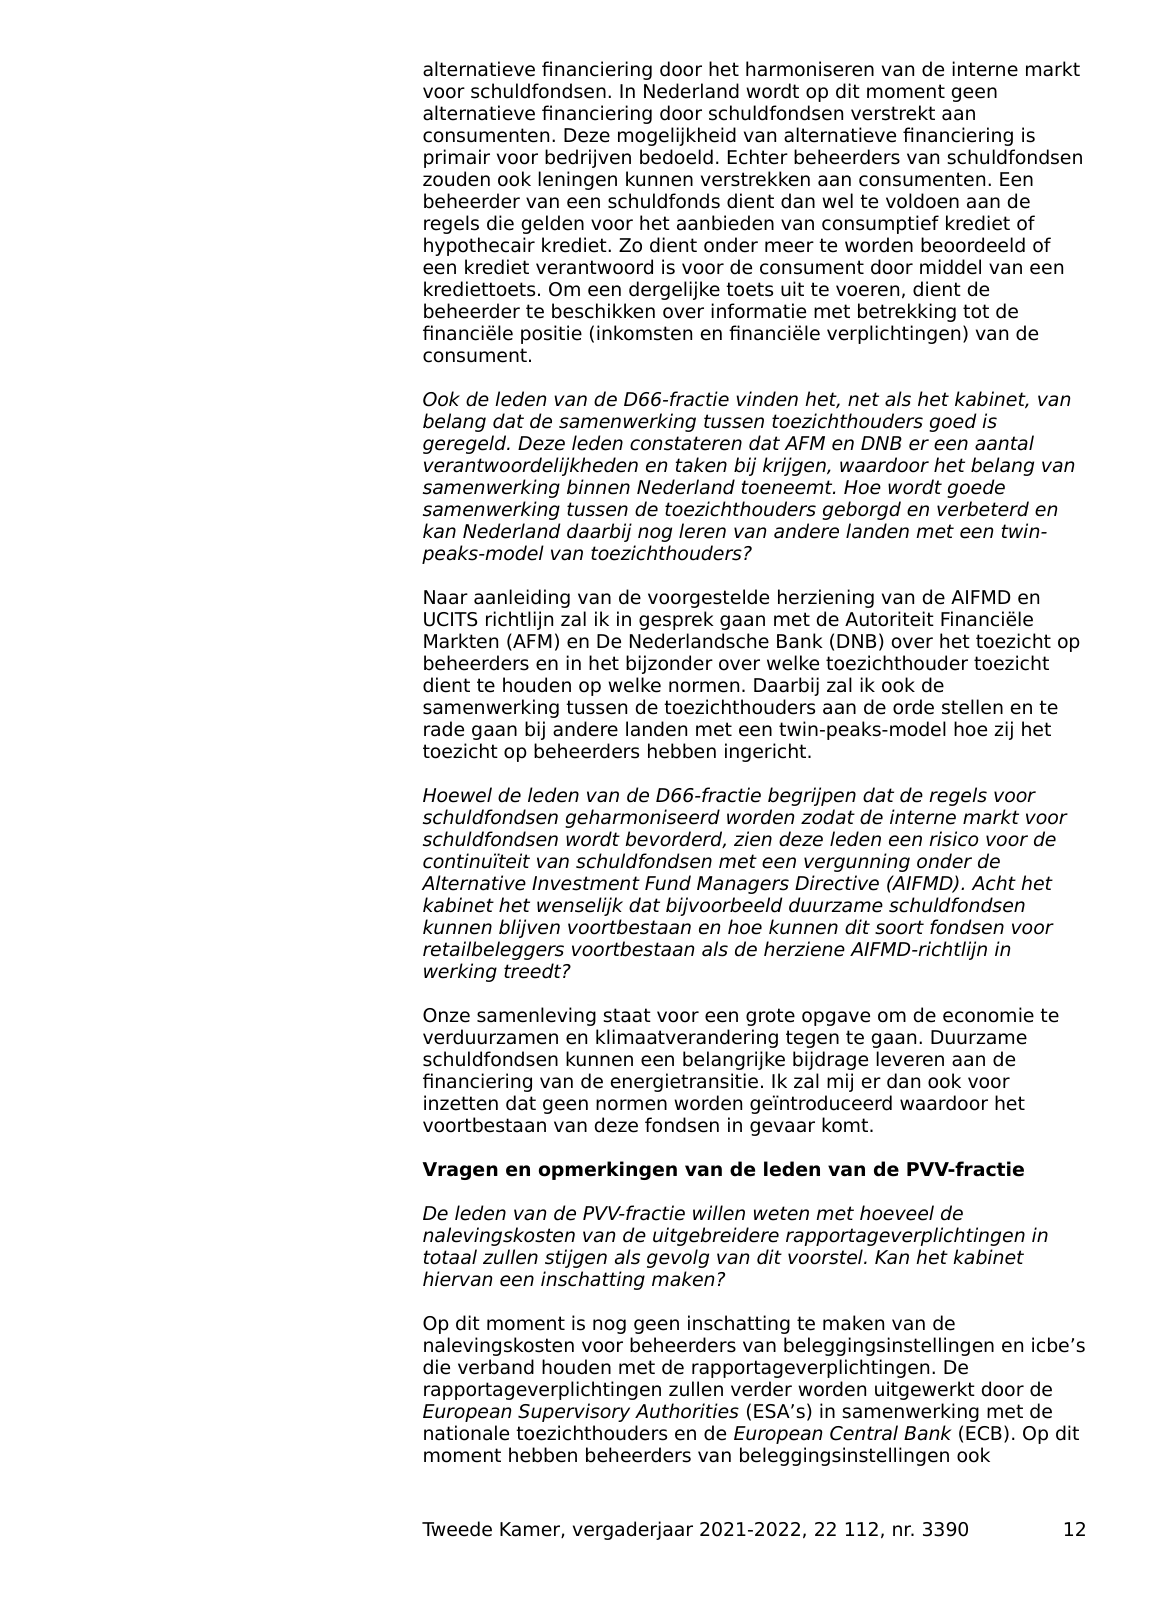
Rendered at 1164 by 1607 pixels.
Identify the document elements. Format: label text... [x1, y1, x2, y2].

text Ook de leden van de D66-fractie vinden het, net als het kabinet, van belang dat de samenwerking tussen toezichthouders goed is geregeld. Deze leden constateren dat AFM en DNB er een aantal verantwoordelijkheden en taken bij krijgen, waardoor het belang van samenwerking binnen Nederland toeneemt. Hoe wordt goede samenwerking tussen de toezichthouders geborgd en verbeterd en kan Nederland daarbij nog leren van andere landen met een twin-peaks-model van toezichthouders? [422, 389, 1087, 565]
text alternatieve financiering door het harmoniseren van de interne markt voor schuldfondsen. In Nederland wordt op dit moment geen alternatieve financiering door schuldfondsen verstrekt aan consumenten. Deze mogelijkheid van alternatieve financiering is primair voor bedrijven bedoeld. Echter beheerders van schuldfondsen zouden ook leningen kunnen verstrekken aan consumenten. Een beheerder van een schuldfonds dient dan wel te voldoen aan de regels die gelden voor het aanbieden van consumptief krediet of hypothecair krediet. Zo dient onder meer te worden beoordeeld of een krediet verantwoord is voor de consument door middel van een krediettoets. Om een dergelijke toets uit te voeren, dient de beheerder te beschikken over informatie met betrekking tot de financiële positie (inkomsten en financiële verplichtingen) van de consument. [422, 59, 1087, 367]
text Naar aanleiding van de voorgestelde herziening van de AIFMD en UCITS richtlijn zal ik in gesprek gaan met de Autoriteit Financiële Markten (AFM) en De Nederlandsche Bank (DNB) over het toezicht op beheerders en in het bijzonder over welke toezichthouder toezicht dient te houden op welke normen. Daarbij zal ik ook de samenwerking tussen de toezichthouders aan de orde stellen en te rade gaan bij andere landen met een twin-peaks-model hoe zij het toezicht op beheerders hebben ingericht. [422, 587, 1087, 763]
subtitle Vragen en opmerkingen van de leden van de PVV-fractie [422, 1159, 1087, 1181]
text De leden van de PVV-fractie willen weten met hoeveel de nalevingskosten van de uitgebreidere rapportageverplichtingen in totaal zullen stijgen als gevolg van dit voorstel. Kan het kabinet hiervan een inschatting maken? [422, 1203, 1087, 1291]
text Op dit moment is nog geen inschatting te maken van de nalevingskosten voor beheerders van beleggingsinstellingen en icbe’s die verband houden met de rapportageverplichtingen. De rapportageverplichtingen zullen verder worden uitgewerkt door de European Supervisory Authorities (ESA’s) in samenwerking met de nationale toezichthouders en de European Central Bank (ECB). Op dit moment hebben beheerders van beleggingsinstellingen ook [422, 1313, 1087, 1467]
text Onze samenleving staat voor een grote opgave om de economie te verduurzamen en klimaatverandering tegen te gaan. Duurzame schuldfondsen kunnen een belangrijke bijdrage leveren aan de financiering van de energietransitie. Ik zal mij er dan ook voor inzetten dat geen normen worden geïntroduceerd waardoor het voortbestaan van deze fondsen in gevaar komt. [422, 1005, 1087, 1137]
text Hoewel de leden van de D66-fractie begrijpen dat de regels voor schuldfondsen geharmoniseerd worden zodat de interne markt voor schuldfondsen wordt bevorderd, zien deze leden een risico voor de continuïteit van schuldfondsen met een vergunning onder de Alternative Investment Fund Managers Directive (AIFMD). Acht het kabinet het wenselijk dat bijvoorbeeld duurzame schuldfondsen kunnen blijven voortbestaan en hoe kunnen dit soort fondsen voor retailbeleggers voortbestaan als de herziene AIFMD-richtlijn in werking treedt? [422, 785, 1087, 983]
